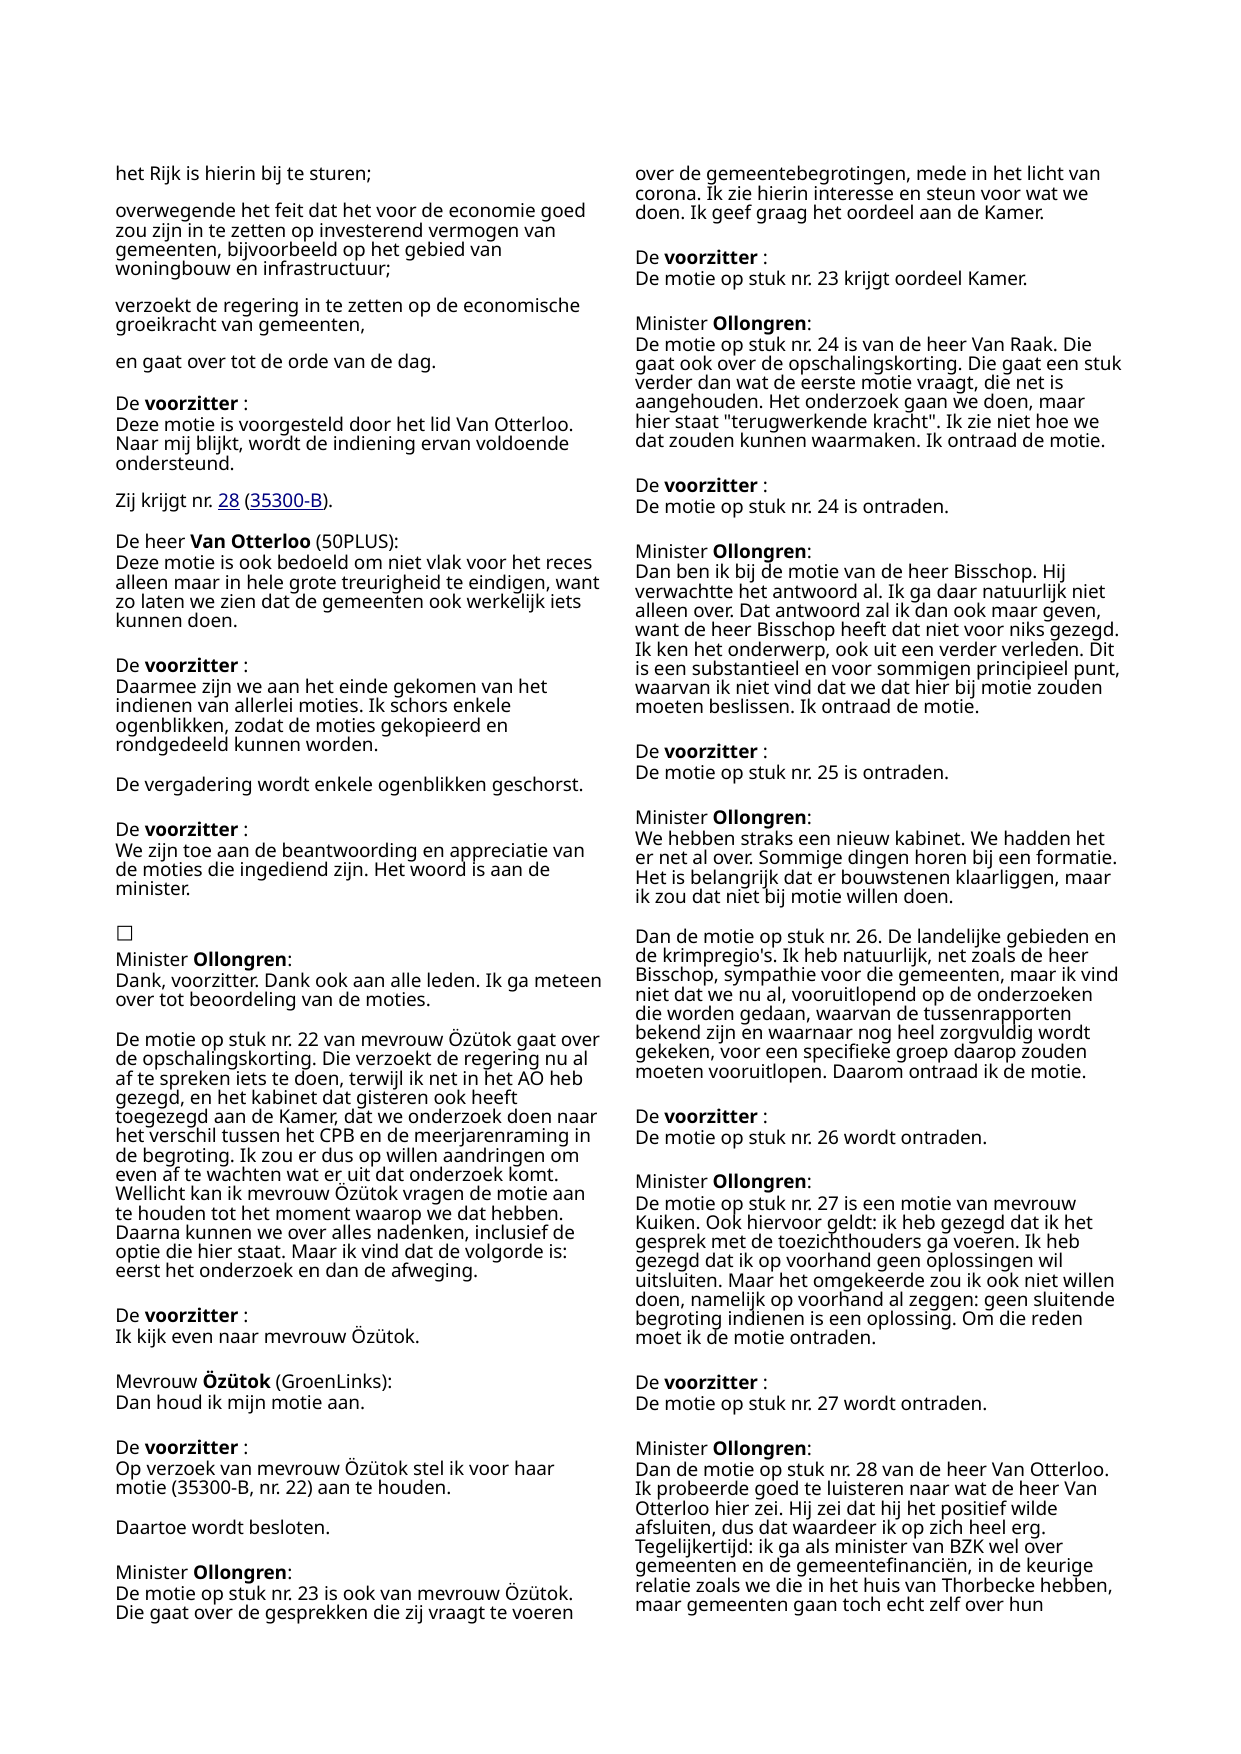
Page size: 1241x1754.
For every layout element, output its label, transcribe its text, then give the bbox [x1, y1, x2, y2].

text De heer Van Otterloo (50PLUS): [115, 529, 605, 554]
text De vergadering wordt enkele ogenblikken geschorst. [115, 776, 605, 795]
text over de gemeentebegrotingen, mede in het licht van corona. Ik zie hierin interesse en steun voor wat we doen. Ik geef graag het oordeel aan de Kamer. [635, 165, 1125, 223]
text De motie op stuk nr. 25 is ontraden. [635, 764, 1125, 783]
text Dan ben ik bij de motie van de heer Bisschop. Hij verwachtte het antwoord al. Ik ga daar natuurlijk niet alleen over. Dat antwoord zal ik dan ook maar geven, want de heer Bisschop heeft dat niet voor niks gezegd. Ik ken het onderwerp, ook uit een verder verleden. Dit is een substantieel en voor sommigen principieel punt, waarvan ik niet vind dat we dat hier bij motie zouden moeten beslissen. Ik ontraad de motie. [635, 563, 1125, 718]
text De motie op stuk nr. 24 is ontraden. [635, 498, 1125, 517]
text We zijn toe aan de beantwoording en appreciatie van de moties die ingediend zijn. Het woord is aan de minister. [115, 842, 605, 899]
text Dan de motie op stuk nr. 28 van de heer Van Otterloo. Ik probeerde goed te luisteren naar wat de heer Van Otterloo hier zei. Hij zei dat hij het positief wilde afsluiten, dus dat waardeer ik op zich heel erg. Tegelijkertijd: ik ga als minister van BZK wel over gemeenten en de gemeentefinanciën, in de keurige relatie zoals we die in het huis van Thorbecke hebben, maar gemeenten gaan toch echt zelf over hun [635, 1461, 1125, 1615]
text en gaat over tot de orde van de dag. [115, 353, 605, 373]
text Minister Ollongren: [635, 538, 1125, 563]
text De voorzitter : [635, 1369, 1125, 1395]
text het Rijk is hierin bij te sturen; [115, 165, 605, 184]
text De motie op stuk nr. 23 krijgt oordeel Kamer. [635, 270, 1125, 289]
text De voorzitter : [115, 1302, 605, 1328]
text Minister Ollongren: [115, 1559, 605, 1585]
text De voorzitter : [115, 390, 605, 416]
text De voorzitter : [115, 652, 605, 678]
text Daarmee zijn we aan het einde gekomen van het indienen van allerlei moties. Ik schors enkele ogenblikken, zodat de moties gekopieerd en rondgedeeld kunnen worden. [115, 678, 605, 755]
text ⬜ [115, 920, 605, 946]
text Minister Ollongren: [115, 946, 605, 972]
text We hebben straks een nieuw kabinet. We hadden het er net al over. Sommige dingen horen bij een formatie. Het is belangrijk dat er bouwstenen klaarliggen, maar ik zou dat niet bij motie willen doen. [635, 830, 1125, 907]
text De motie op stuk nr. 24 is van de heer Van Raak. Die gaat ook over de opschalingskorting. Die gaat een stuk verder dan wat de eerste motie vraagt, die net is aangehouden. Het onderzoek gaan we doen, maar hier staat "terugwerkende kracht". Ik zie niet hoe we dat zouden kunnen waarmaken. Ik ontraad de motie. [635, 336, 1125, 451]
text De voorzitter : [635, 244, 1125, 270]
text De motie op stuk nr. 22 van mevrouw Özütok gaat over de opschalingskorting. Die verzoekt de regering nu al af te spreken iets te doen, terwijl ik net in het AO heb gezegd, en het kabinet dat gisteren ook heeft toegezegd aan de Kamer, dat we onderzoek doen naar het verschil tussen het CPB en de meerjarenraming in de begroting. Ik zou er dus op willen aandringen om even af te wachten wat er uit dat onderzoek komt. Wellicht kan ik mevrouw Özütok vragen de motie aan te houden tot het moment waarop we dat hebben. Daarna kunnen we over alles nadenken, inclusief de optie die hier staat. Maar ik vind dat de volgorde is: eerst het onderzoek en dan de afweging. [115, 1031, 605, 1282]
text Minister Ollongren: [635, 804, 1125, 830]
text Dan houd ik mijn motie aan. [115, 1394, 605, 1413]
text Minister Ollongren: [635, 1169, 1125, 1194]
text De voorzitter : [115, 816, 605, 842]
text Daartoe wordt besloten. [115, 1519, 605, 1538]
text Minister Ollongren: [635, 1435, 1125, 1461]
text Ik kijk even naar mevrouw Özütok. [115, 1328, 605, 1347]
text De voorzitter : [635, 472, 1125, 498]
text overwegende het feit dat het voor de economie goed zou zijn in te zetten op investerend vermogen van gemeenten, bijvoorbeeld op het gebied van woningbouw en infrastructuur; [115, 202, 605, 279]
text De voorzitter : [635, 1103, 1125, 1129]
text De motie op stuk nr. 23 is ook van mevrouw Özütok. Die gaat over de gesprekken die zij vraagt te voeren [115, 1585, 605, 1623]
text Minister Ollongren: [635, 310, 1125, 336]
text De voorzitter : [635, 738, 1125, 764]
text De voorzitter : [115, 1434, 605, 1460]
text Dank, voorzitter. Dank ook aan alle leden. Ik ga meteen over tot beoordeling van de moties. [115, 972, 605, 1010]
text De motie op stuk nr. 27 is een motie van mevrouw Kuiken. Ook hiervoor geldt: ik heb gezegd dat ik het gesprek met de toezichthouders ga voeren. Ik heb gezegd dat ik op voorhand geen oplossingen wil uitsluiten. Maar het omgekeerde zou ik ook niet willen doen, namelijk op voorhand al zeggen: geen sluitende begroting indienen is een oplossing. Om die reden moet ik de motie ontraden. [635, 1194, 1125, 1349]
text Dan de motie op stuk nr. 26. De landelijke gebieden en de krimpregio's. Ik heb natuurlijk, net zoals de heer Bisschop, sympathie voor die gemeenten, maar ik vind niet dat we nu al, vooruitlopend op de onderzoeken die worden gedaan, waarvan de tussenrapporten bekend zijn en waarnaar nog heel zorgvuldig wordt gekeken, voor een specifieke groep daarop zouden moeten vooruitlopen. Daarom ontraad ik de motie. [635, 928, 1125, 1082]
text De motie op stuk nr. 27 wordt ontraden. [635, 1395, 1125, 1414]
text verzoekt de regering in te zetten op de economische groeikracht van gemeenten, [115, 297, 605, 336]
text Mevrouw Özütok (GroenLinks): [115, 1368, 605, 1394]
text Deze motie is ook bedoeld om niet vlak voor het reces alleen maar in hele grote treurigheid te eindigen, want zo laten we zien dat de gemeenten ook werkelijk iets kunnen doen. [115, 554, 605, 631]
text Op verzoek van mevrouw Özütok stel ik voor haar motie (35300-B, nr. 22) aan te houden. [115, 1460, 605, 1498]
text Zij krijgt nr. 28 (35300-B). [115, 492, 605, 511]
text Deze motie is voorgesteld door het lid Van Otterloo. Naar mij blijkt, wordt de indiening ervan voldoende ondersteund. [115, 416, 605, 474]
text De motie op stuk nr. 26 wordt ontraden. [635, 1129, 1125, 1148]
